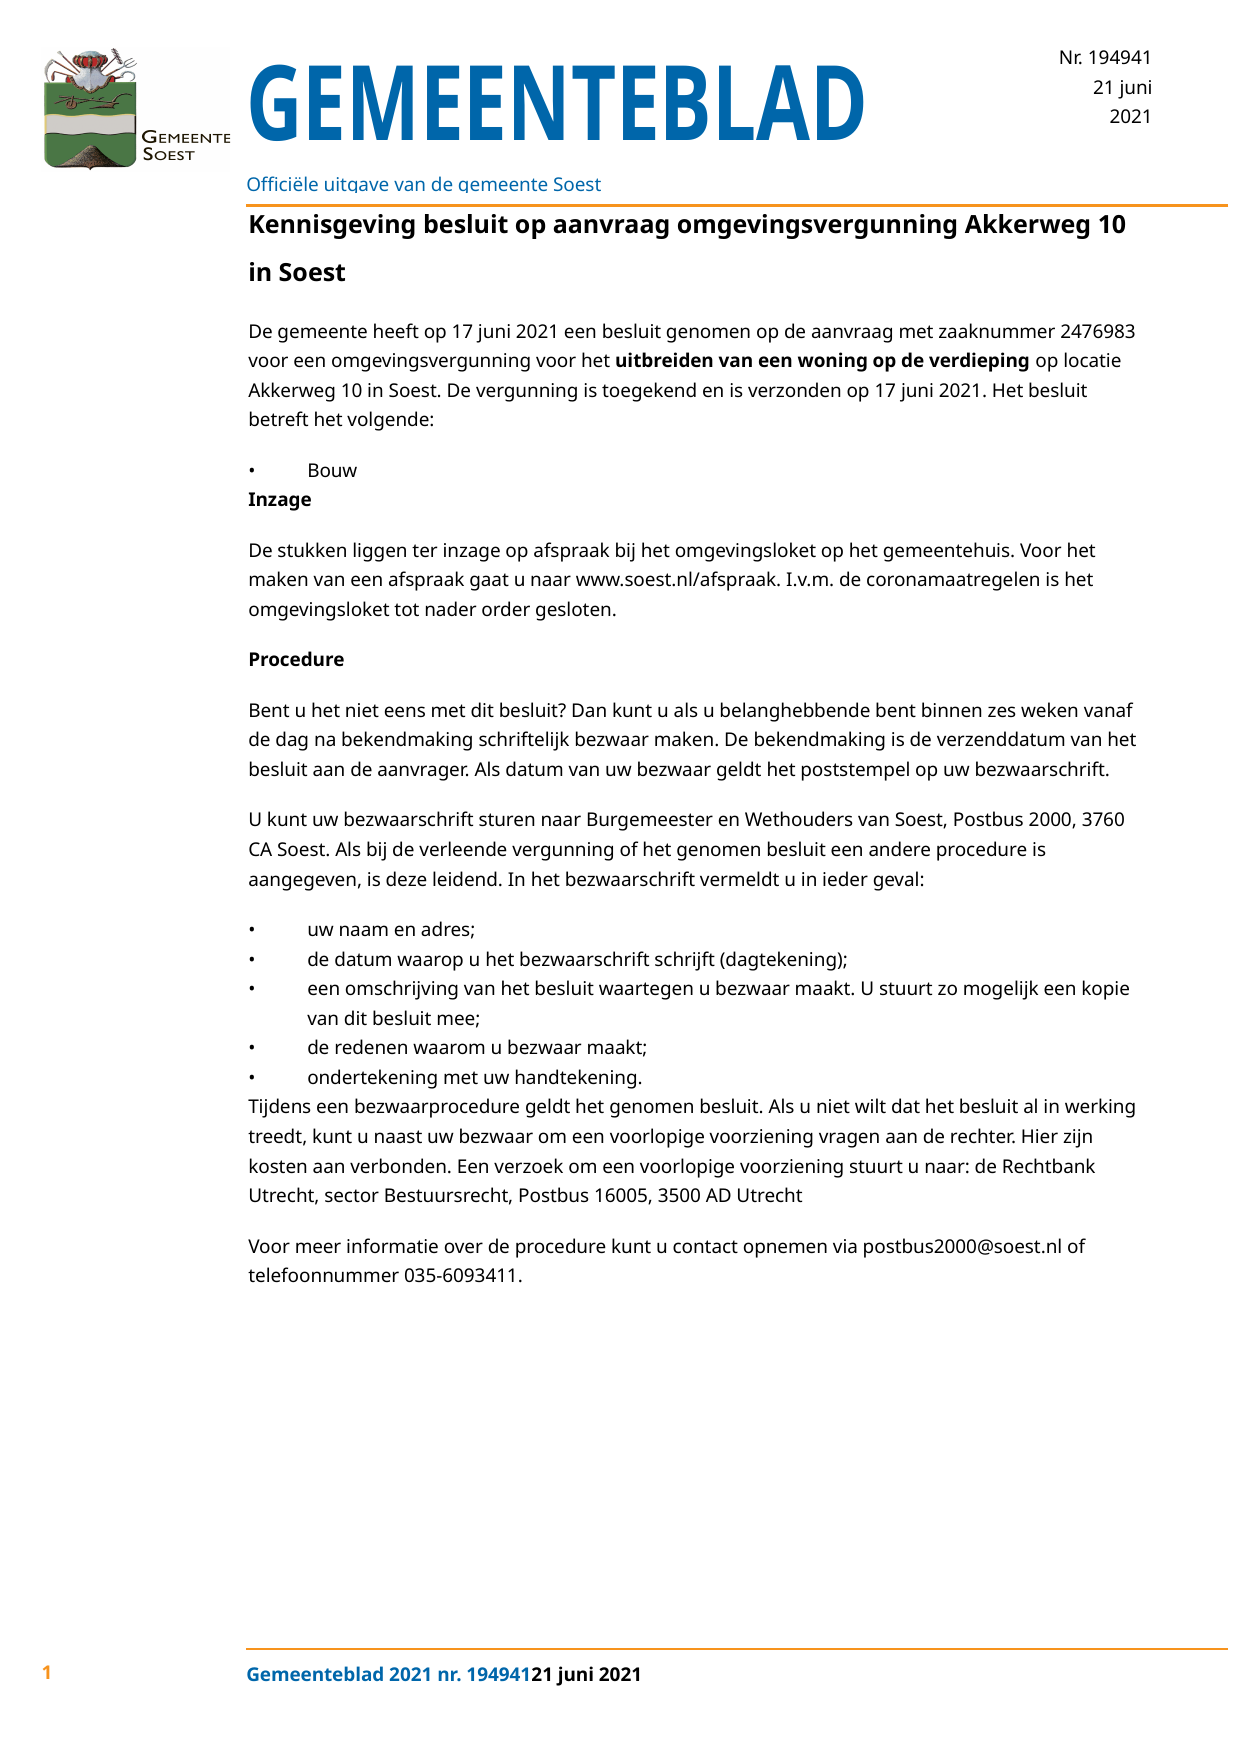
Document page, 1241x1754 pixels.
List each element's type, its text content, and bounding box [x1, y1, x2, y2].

text De gemeente heeft op 17 juni 2021 een besluit genomen op de aanvraag met zaaknummer 2476983 voor een omgevingsvergunning voor het uitbreiden van een woning op de verdieping op locatie Akkerweg 10 in Soest. De vergunning is toegekend en is verzonden op 17 juni 2021. Het besluit betreft het volgende: [248, 318, 1152, 432]
list een omschrijving van het besluit waartegen u bezwaar maakt. U stuurt zo mogelijk een kopie van dit besluit mee; [248, 975, 1152, 1031]
text U kunt uw bezwaarschrift sturen naar Burgemeester en Wethouders van Soest, Postbus 2000, 3760 CA Soest. Als bij de verleende vergunning of het genomen besluit een andere procedure is aangegeven, is deze leidend. In het bezwaarschrift vermeldt u in ieder geval: [248, 807, 1152, 892]
text Bent u het niet eens met dit besluit? Dan kunt u als u belanghebbende bent binnen zes weken vanaf de dag na bekendmaking schriftelijk bezwaar maken. De bekendmaking is de verzenddatum van het besluit aan de aanvrager. Als datum van uw bezwaar geldt het poststempel op uw bezwaarschrift. [248, 697, 1152, 782]
list ondertekening met uw handtekening. [248, 1064, 1152, 1090]
text Voor meer informatie over de procedure kunt u contact opnemen via postbus2000@soest.nl of telefoonnummer 035-6093411. [248, 1233, 1152, 1288]
list uw naam en adres; [248, 916, 1152, 942]
text Procedure [248, 647, 1152, 672]
list de redenen waarom u bezwaar maakt; [248, 1034, 1152, 1060]
text De stukken liggen ter inzage op afspraak bij het omgevingsloket op het gemeentehuis. Voor het maken van een afspraak gaat u naar www.soest.nl/afspraak. I.v.m. de coronamaatregelen is het omgevingsloket tot nader order gesloten. [248, 537, 1152, 622]
text Kennisgeving besluit op aanvraag omgevingsvergunning Akkerweg 10 in Soest [248, 207, 1152, 288]
text Inzage [248, 487, 1152, 512]
picture [41, 47, 231, 172]
text Tijdens een bezwaarprocedure geldt het genomen besluit. Als u niet wilt dat het besluit al in werking treedt, kunt u naast uw bezwaar om een voorlopige voorziening vragen aan de rechter. Hier zijn kosten aan verbonden. Een verzoek om een voorlopige voorziening stuurt u naar: de Rechtbank Utrecht, sector Bestuursrecht, Postbus 16005, 3500 AD Utrecht [248, 1094, 1152, 1208]
list de datum waarop u het bezwaarschrift schrijft (dagtekening); [248, 946, 1152, 972]
list Bouw [248, 457, 1152, 483]
